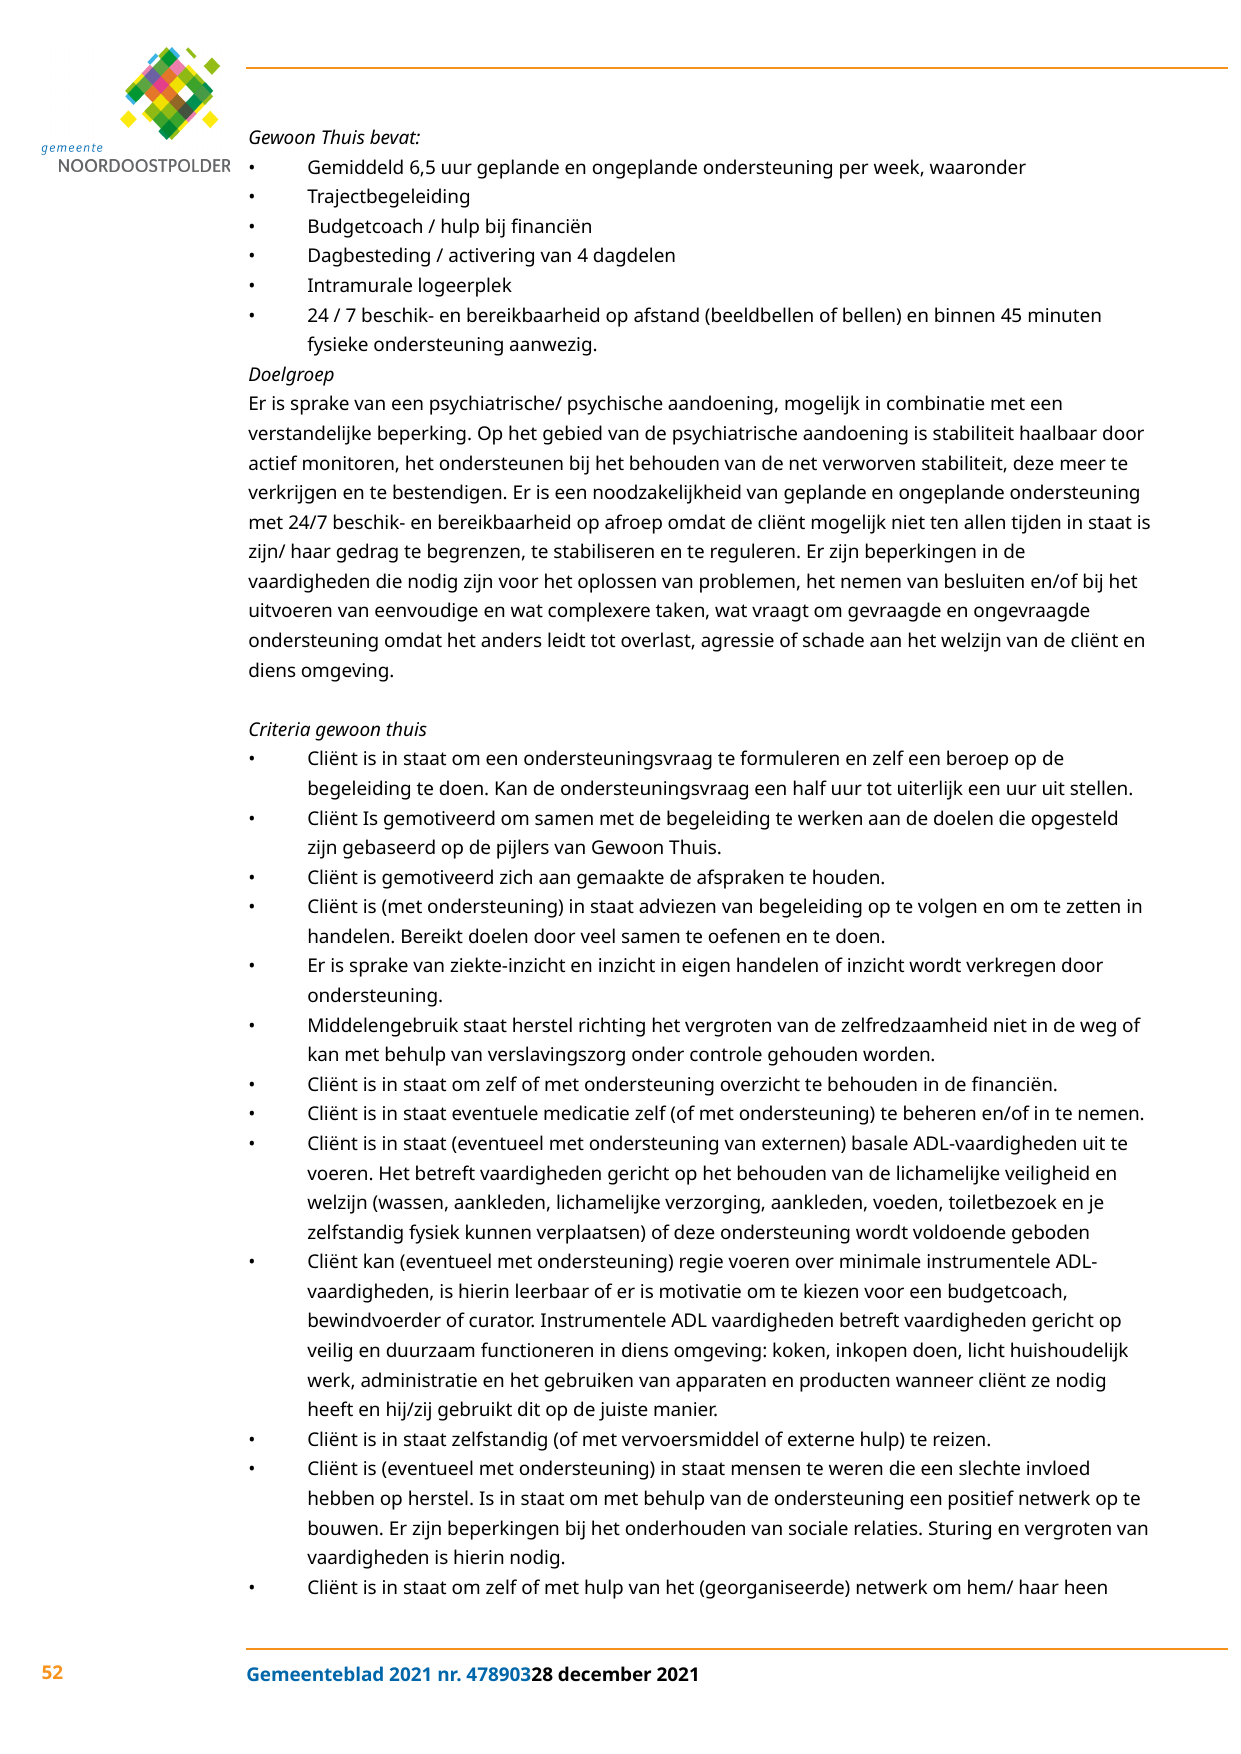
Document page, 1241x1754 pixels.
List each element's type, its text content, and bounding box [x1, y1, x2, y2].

text Doelgroep [248, 361, 1152, 387]
list Cliënt is (eventueel met ondersteuning) in staat mensen te weren die een slechte invloed hebben op herstel. Is in staat om met behulp van de ondersteuning een positief netwerk op te bouwen. Er zijn beperkingen bij het onderhouden van sociale relaties. Sturing en vergroten van vaardigheden is hierin nodig. [248, 1456, 1152, 1570]
list Dagbesteding / activering van 4 dagdelen [248, 243, 1152, 268]
picture [41, 47, 231, 172]
list Middelengebruik staat herstel richting het vergroten van de zelfredzaamheid niet in de weg of kan met behulp van verslavingszorg onder controle gehouden worden. [248, 1012, 1152, 1067]
list Cliënt is gemotiveerd zich aan gemaakte de afspraken te houden. [248, 864, 1152, 890]
list Budgetcoach / hulp bij financiën [248, 213, 1152, 239]
list 24 / 7 beschik- en bereikbaarheid op afstand (beeldbellen of bellen) en binnen 45 minuten fysieke ondersteuning aanwezig. [248, 302, 1152, 357]
list Gemiddeld 6,5 uur geplande en ongeplande ondersteuning per week, waaronder [248, 154, 1152, 180]
list Er is sprake van ziekte-inzicht en inzicht in eigen handelen of inzicht wordt verkregen door ondersteuning. [248, 953, 1152, 1008]
text Gewoon Thuis bevat: [248, 124, 1152, 150]
list Cliënt kan (eventueel met ondersteuning) regie voeren over minimale instrumentele ADL-vaardigheden, is hierin leerbaar of er is motivatie om te kiezen voor een budgetcoach, bewindvoerder of curator. Instrumentele ADL vaardigheden betreft vaardigheden gericht op veilig en duurzaam functioneren in diens omgeving: koken, inkopen doen, licht huishoudelijk werk, administratie en het gebruiken van apparaten en producten wanneer cliënt ze nodig heeft en hij/zij gebruikt dit op de juiste manier. [248, 1248, 1152, 1422]
list Cliënt is in staat eventuele medicatie zelf (of met ondersteuning) te beheren en/of in te nemen. [248, 1101, 1152, 1126]
list Cliënt is in staat zelfstandig (of met vervoersmiddel of externe hulp) te reizen. [248, 1426, 1152, 1452]
list Cliënt is (met ondersteuning) in staat adviezen van begeleiding op te volgen en om te zetten in handelen. Bereikt doelen door veel samen te oefenen en te doen. [248, 893, 1152, 949]
text Er is sprake van een psychiatrische/ psychische aandoening, mogelijk in combinatie met een verstandelijke beperking. Op het gebied van de psychiatrische aandoening is stabiliteit haalbaar door actief monitoren, het ondersteunen bij het behouden van de net verworven stabiliteit, deze meer te verkrijgen en te bestendigen. Er is een noodzakelijkheid van geplande en ongeplande ondersteuning met 24/7 beschik- en bereikbaarheid op afroep omdat de cliënt mogelijk niet ten allen tijden in staat is zijn/ haar gedrag te begrenzen, te stabiliseren en te reguleren. Er zijn beperkingen in de vaardigheden die nodig zijn voor het oplossen van problemen, het nemen van besluiten en/of bij het uitvoeren van eenvoudige en wat complexere taken, wat vraagt om gevraagde en ongevraagde ondersteuning omdat het anders leidt tot overlast, agressie of schade aan het welzijn van de cliënt en diens omgeving. [248, 391, 1152, 683]
list Cliënt is in staat om een ondersteuningsvraag te formuleren en zelf een beroep op de begeleiding te doen. Kan de ondersteuningsvraag een half uur tot uiterlijk een uur uit stellen. [248, 746, 1152, 801]
list Cliënt is in staat (eventueel met ondersteuning van externen) basale ADL-vaardigheden uit te voeren. Het betreft vaardigheden gericht op het behouden van de lichamelijke veiligheid en welzijn (wassen, aankleden, lichamelijke verzorging, aankleden, voeden, toiletbezoek en je zelfstandig fysiek kunnen verplaatsen) of deze ondersteuning wordt voldoende geboden [248, 1130, 1152, 1245]
list Trajectbegeleiding [248, 183, 1152, 209]
list Cliënt Is gemotiveerd om samen met de begeleiding te werken aan de doelen die opgesteld zijn gebaseerd op de pijlers van Gewoon Thuis. [248, 805, 1152, 860]
list Cliënt is in staat om zelf of met hulp van het (georganiseerde) netwerk om hem/ haar heen [248, 1574, 1152, 1600]
text Criteria gewoon thuis [248, 716, 1152, 742]
list Intramurale logeerplek [248, 272, 1152, 298]
list Cliënt is in staat om zelf of met ondersteuning overzicht te behouden in de financiën. [248, 1071, 1152, 1097]
